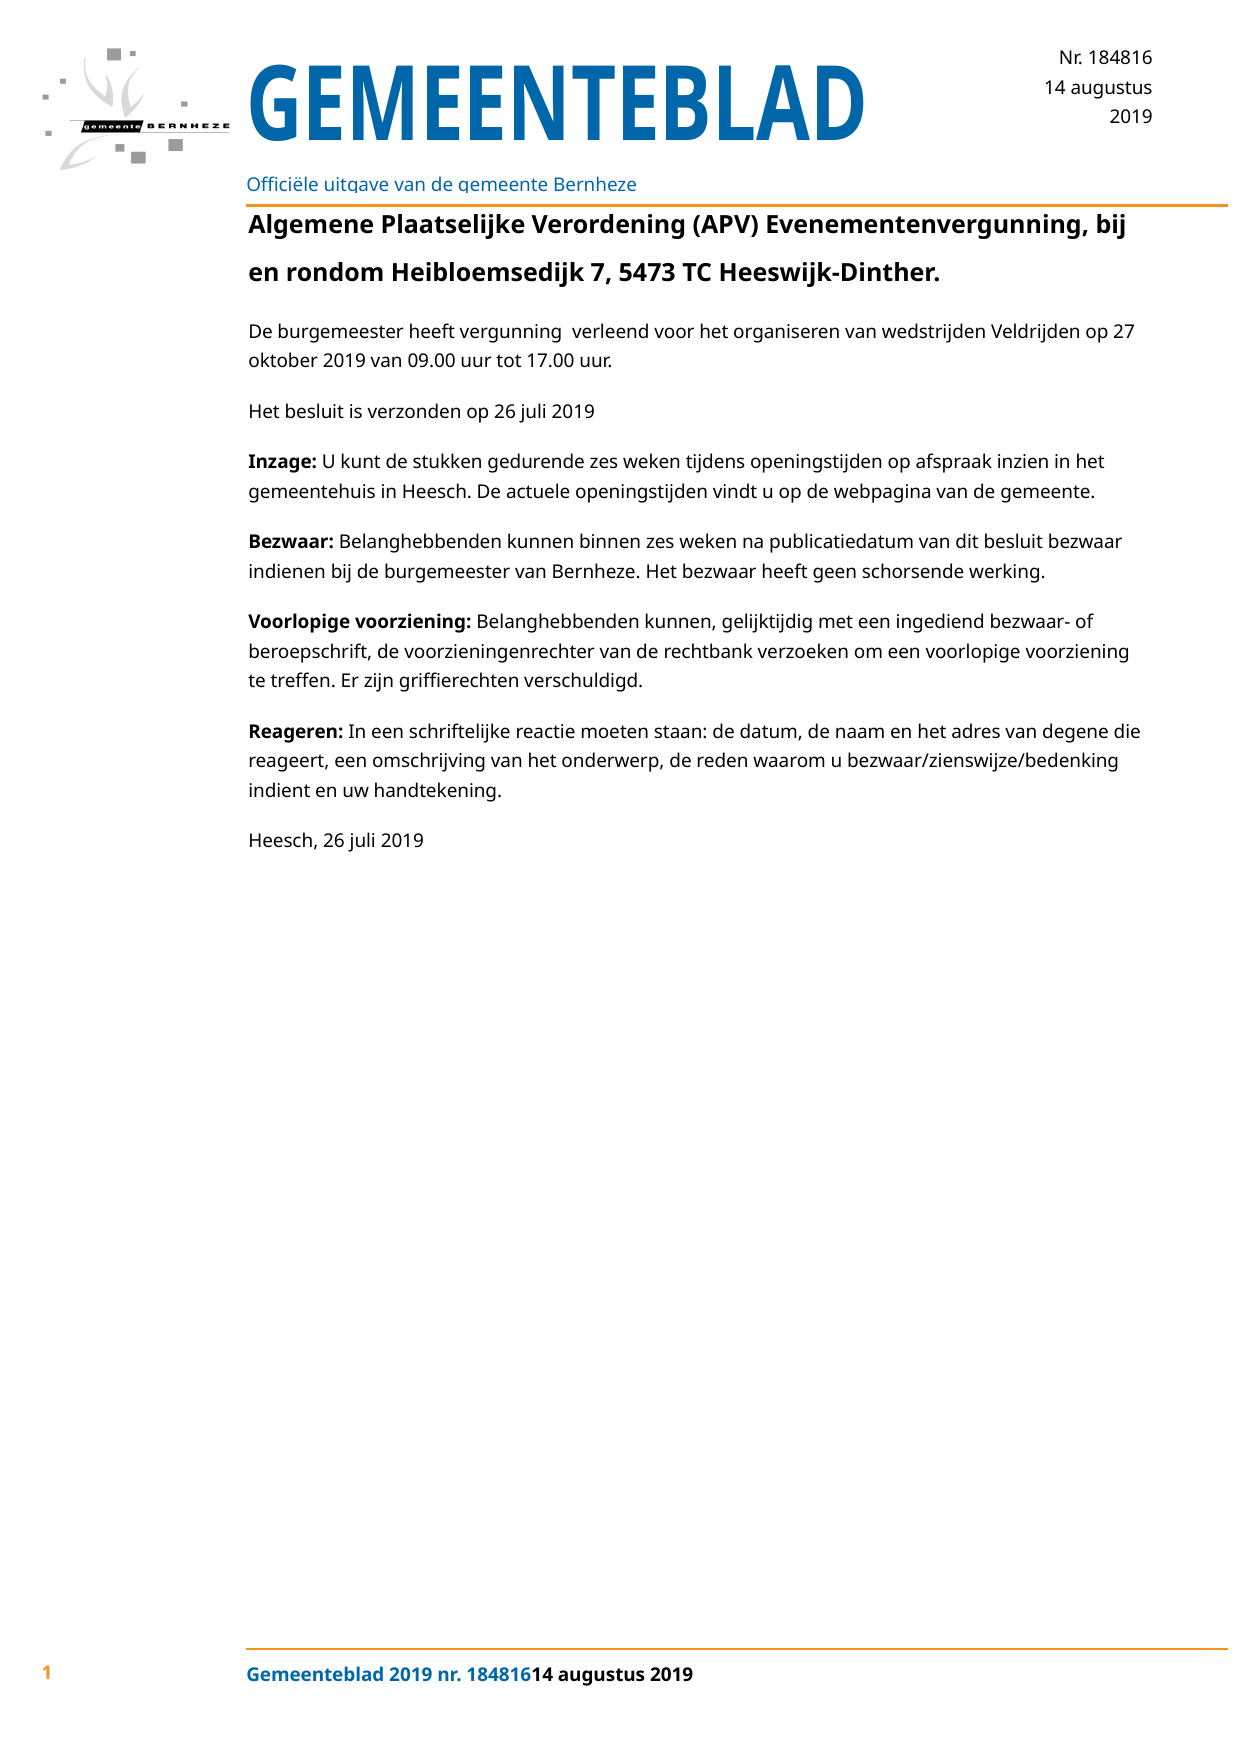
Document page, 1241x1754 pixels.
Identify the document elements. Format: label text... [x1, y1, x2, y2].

text De burgemeester heeft vergunning verleend voor het organiseren van wedstrijden Veldrijden op 27 oktober 2019 van 09.00 uur tot 17.00 uur. [248, 318, 1152, 373]
text Het besluit is verzonden op 26 juli 2019 [248, 398, 1152, 424]
picture [41, 47, 231, 172]
text Inzage: U kunt de stukken gedurende zes weken tijdens openingstijden op afspraak inzien in het gemeentehuis in Heesch. De actuele openingstijden vindt u op de webpagina van de gemeente. [248, 448, 1152, 504]
text Reageren: In een schriftelijke reactie moeten staan: de datum, de naam en het adres van degene die reageert, een omschrijving van het onderwerp, de reden waarom u bezwaar/zienswijze/bedenking indient en uw handtekening. [248, 718, 1152, 803]
text Bezwaar: Belanghebbenden kunnen binnen zes weken na publicatiedatum van dit besluit bezwaar indienen bij de burgemeester van Bernheze. Het bezwaar heeft geen schorsende werking. [248, 528, 1152, 584]
text Heesch, 26 juli 2019 [248, 827, 1152, 853]
text Voorlopige voorziening: Belanghebbenden kunnen, gelijktijdig met een ingediend bezwaar- of beroepschrift, de voorzieningenrechter van de rechtbank verzoeken om een voorlopige voorziening te treffen. Er zijn griffierechten verschuldigd. [248, 608, 1152, 693]
text Algemene Plaatselijke Verordening (APV) Evenementenvergunning, bij en rondom Heibloemsedijk 7, 5473 TC Heeswijk-Dinther. [248, 207, 1152, 288]
